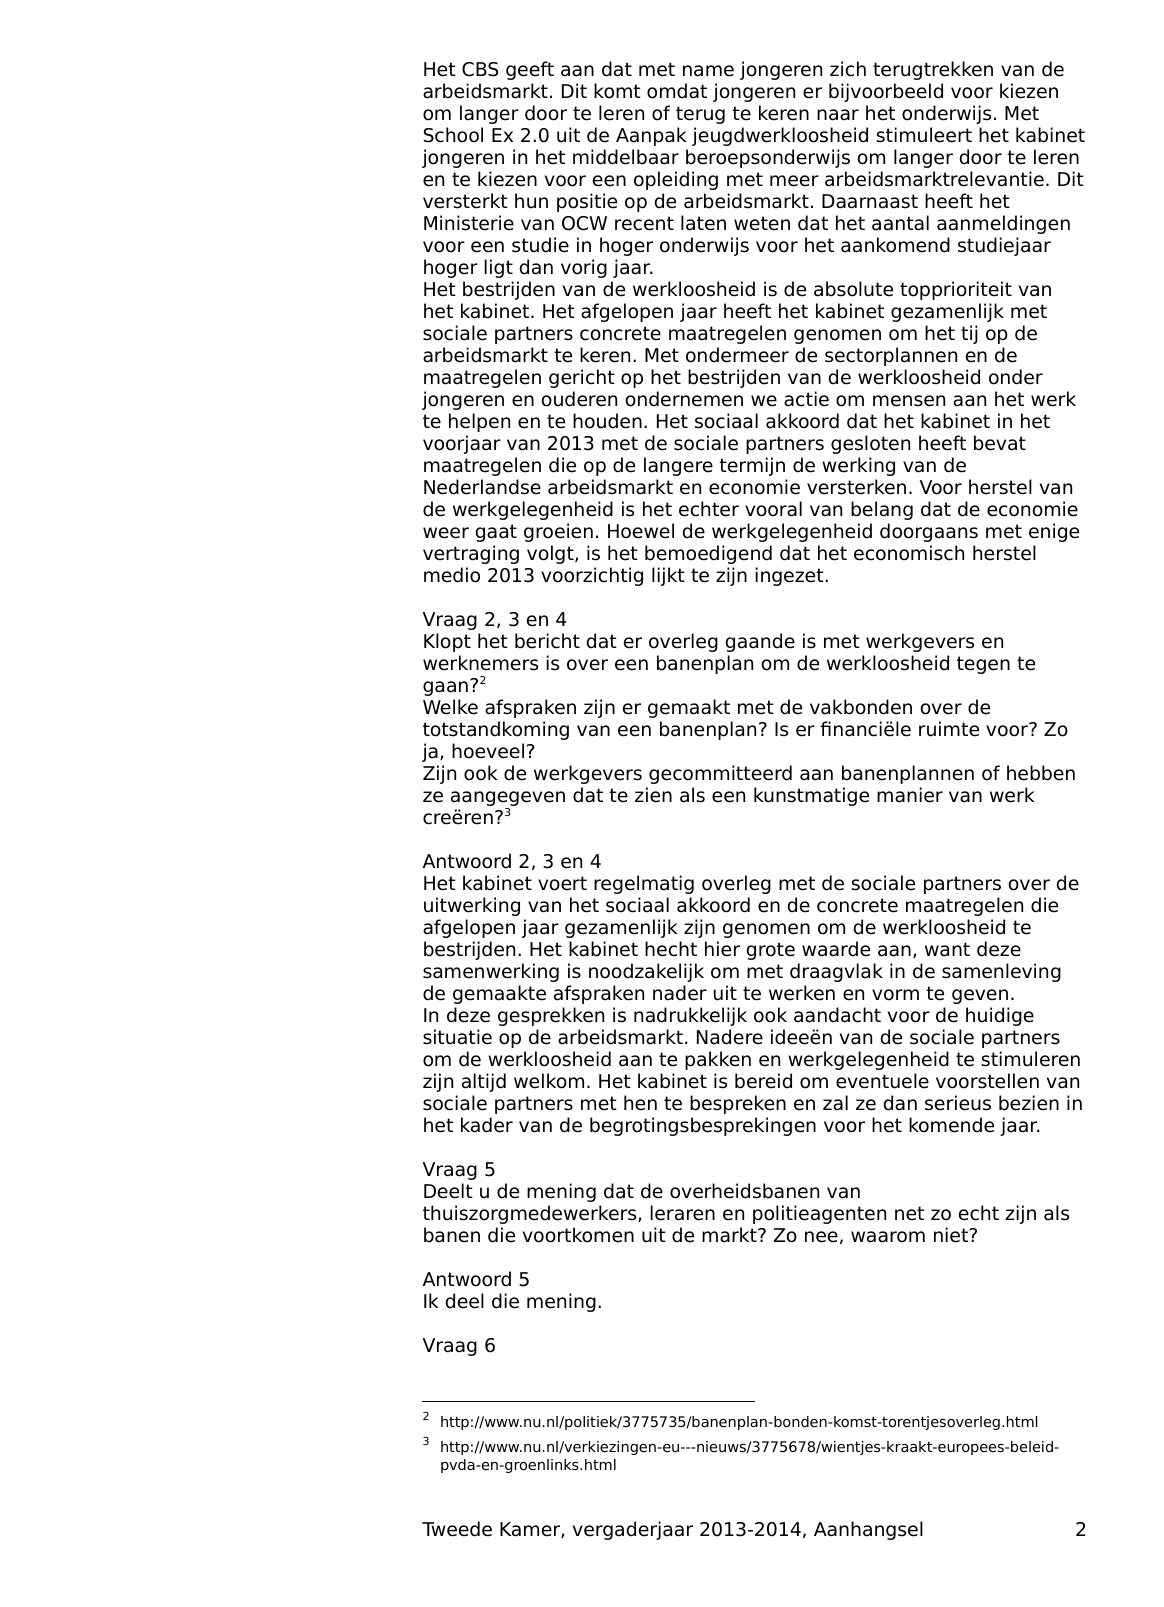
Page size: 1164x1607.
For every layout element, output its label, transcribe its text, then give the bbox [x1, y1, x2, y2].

text Klopt het bericht dat er overleg gaande is met werkgevers en werknemers is over een banenplan om de werkloosheid tegen te gaan? [422, 631, 1087, 697]
text Het kabinet voert regelmatig overleg met de sociale partners over de uitwerking van het sociaal akkoord en de concrete maatregelen die afgelopen jaar gezamenlijk zijn genomen om de werkloosheid te bestrijden. Het kabinet hecht hier grote waarde aan, want deze samenwerking is noodzakelijk om met draagvlak in de samenleving de gemaakte afspraken nader uit te werken en vorm te geven. [422, 873, 1087, 1004]
text Vraag 6 [422, 1335, 1087, 1357]
text Deelt u de mening dat de overheidsbanen van thuiszorgmedewerkers, leraren en politieagenten net zo echt zijn als banen die voortkomen uit de markt? Zo nee, waarom niet? [422, 1181, 1087, 1247]
text Het CBS geeft aan dat met name jongeren zich terugtrekken van de arbeidsmarkt. Dit komt omdat jongeren er bijvoorbeeld voor kiezen om langer door te leren of terug te keren naar het onderwijs. Met School Ex 2.0 uit de Aanpak jeugdwerkloosheid stimuleert het kabinet jongeren in het middelbaar beroepsonderwijs om langer door te leren en te kiezen voor een opleiding met meer arbeidsmarktrelevantie. Dit versterkt hun positie op de arbeidsmarkt. Daarnaast heeft het Ministerie van OCW recent laten weten dat het aantal aanmeldingen voor een studie in hoger onderwijs voor het aankomend studiejaar hoger ligt dan vorig jaar. [422, 59, 1087, 279]
text Zijn ook de werkgevers gecommitteerd aan banenplannen of hebben ze aangegeven dat te zien als een kunstmatige manier van werk creëren? [422, 763, 1087, 828]
text Het bestrijden van de werkloosheid is de absolute topprioriteit van het kabinet. Het afgelopen jaar heeft het kabinet gezamenlijk met sociale partners concrete maatregelen genomen om het tij op de arbeidsmarkt te keren. Met ondermeer de sectorplannen en de maatregelen gericht op het bestrijden van de werkloosheid onder jongeren en ouderen ondernemen we actie om mensen aan het werk te helpen en te houden. Het sociaal akkoord dat het kabinet in het voorjaar van 2013 met de sociale partners gesloten heeft bevat maatregelen die op de langere termijn de werking van de Nederlandse arbeidsmarkt en economie versterken. Voor herstel van de werkgelegenheid is het echter vooral van belang dat de economie weer gaat groeien. Hoewel de werkgelegenheid doorgaans met enige vertraging volgt, is het bemoedigend dat het economisch herstel medio 2013 voorzichtig lijkt te zijn ingezet. [422, 279, 1087, 587]
text Antwoord 5 [422, 1269, 1087, 1291]
text Ik deel die mening. [422, 1291, 1087, 1313]
text Welke afspraken zijn er gemaakt met de vakbonden over de totstandkoming van een banenplan? Is er financiële ruimte voor? Zo ja, hoeveel? [422, 697, 1087, 763]
text Vraag 5 [422, 1159, 1087, 1181]
text Vraag 2, 3 en 4 [422, 609, 1087, 631]
text Antwoord 2, 3 en 4 [422, 851, 1087, 873]
text http://www.nu.nl/politiek/3775735/banenplan-bonden-komst-torentjesoverleg.html [422, 1410, 1087, 1432]
text http://www.nu.nl/verkiezingen-eu---nieuws/3775678/wientjes-kraakt-europees-beleid-pvda-en-groenlinks.html [422, 1435, 1087, 1474]
text In deze gesprekken is nadrukkelijk ook aandacht voor de huidige situatie op de arbeidsmarkt. Nadere ideeën van de sociale partners om de werkloosheid aan te pakken en werkgelegenheid te stimuleren zijn altijd welkom. Het kabinet is bereid om eventuele voorstellen van sociale partners met hen te bespreken en zal ze dan serieus bezien in het kader van de begrotingsbesprekingen voor het komende jaar. [422, 1004, 1087, 1136]
